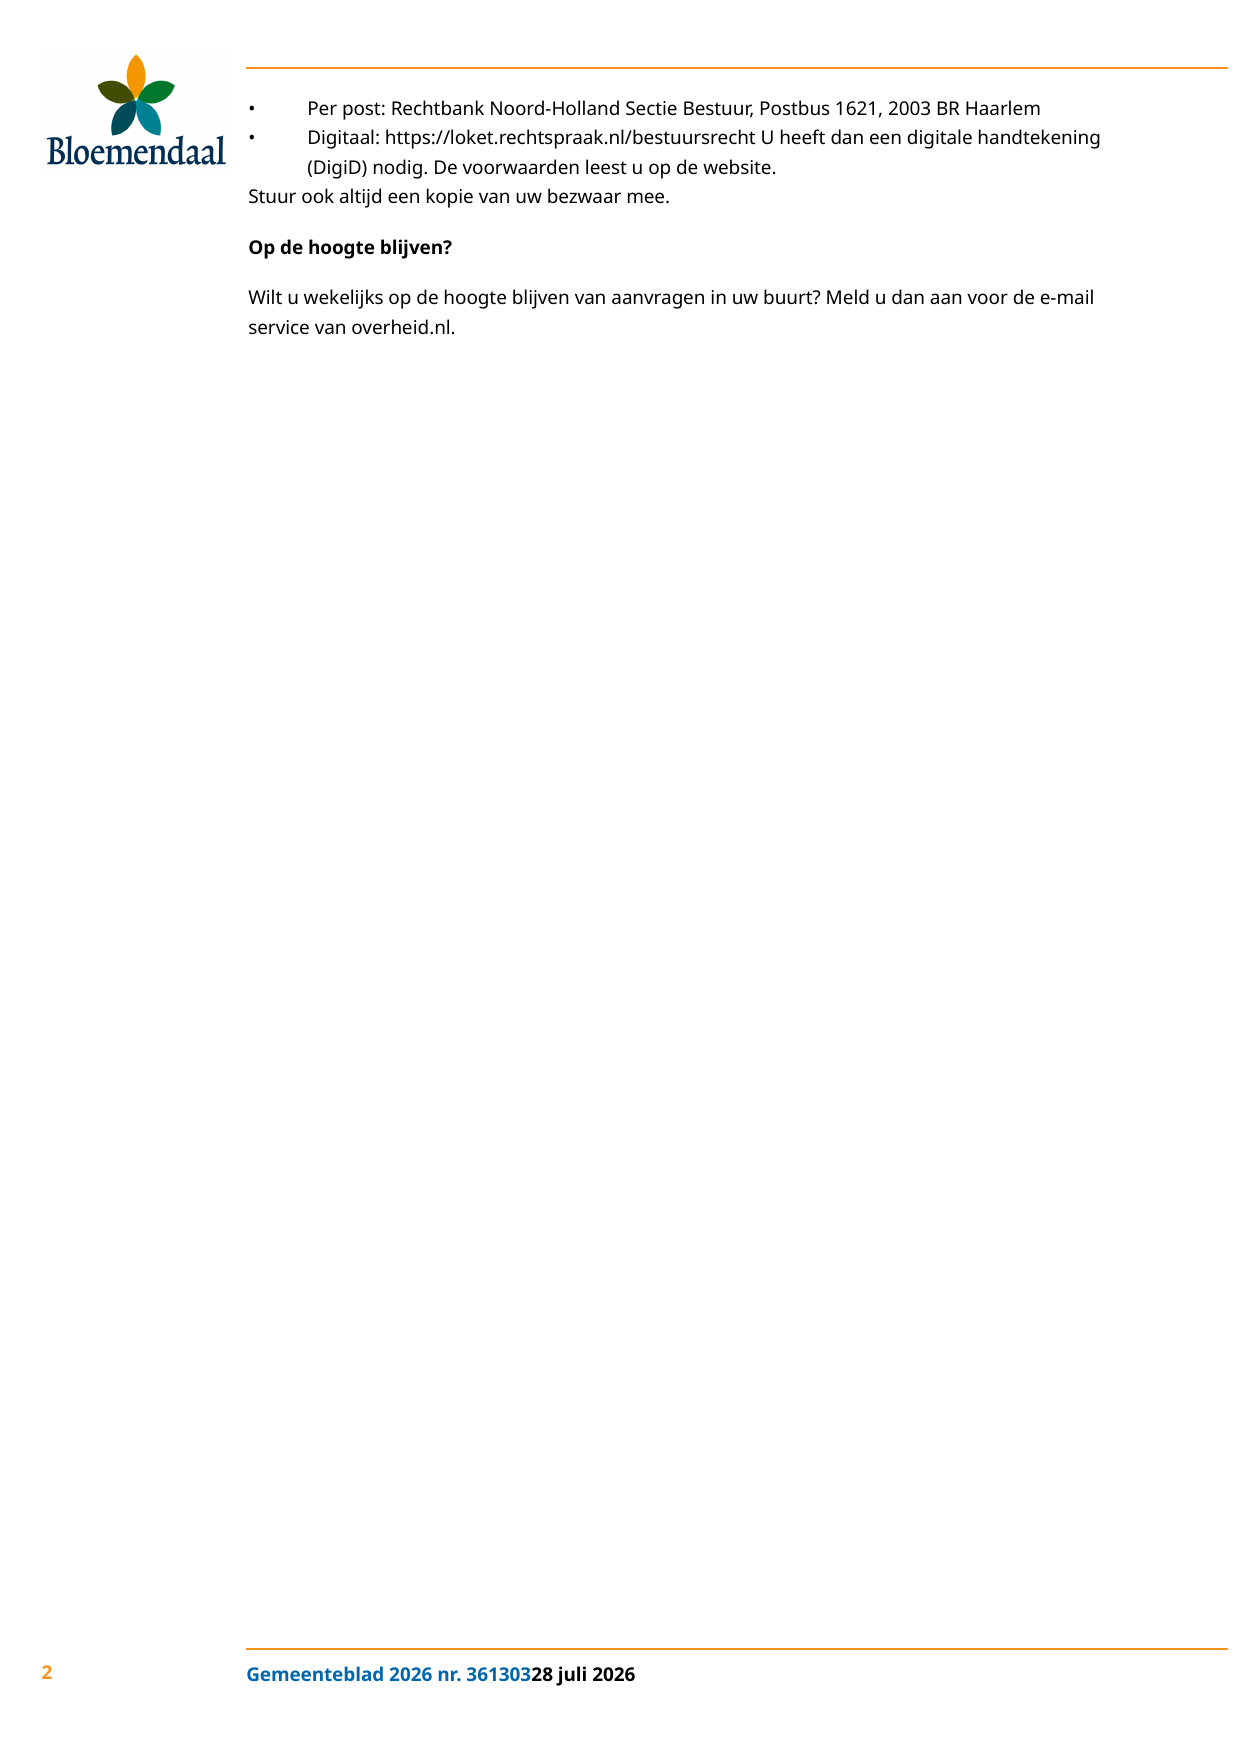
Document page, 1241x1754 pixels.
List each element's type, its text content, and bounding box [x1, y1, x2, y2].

picture [41, 47, 231, 172]
list Digitaal: https://loket.rechtspraak.nl/bestuursrecht U heeft dan een digitale handtekening (DigiD) nodig. De voorwaarden leest u op de website. [248, 124, 1152, 180]
text Op de hoogte blijven? [248, 234, 1152, 260]
text Wilt u wekelijks op de hoogte blijven van aanvragen in uw buurt? Meld u dan aan voor de e-mail service van overheid.nl. [248, 284, 1152, 340]
text Stuur ook altijd een kopie van uw bezwaar mee. [248, 183, 1152, 209]
list Per post: Rechtbank Noord-Holland Sectie Bestuur, Postbus 1621, 2003 BR Haarlem [248, 95, 1152, 121]
